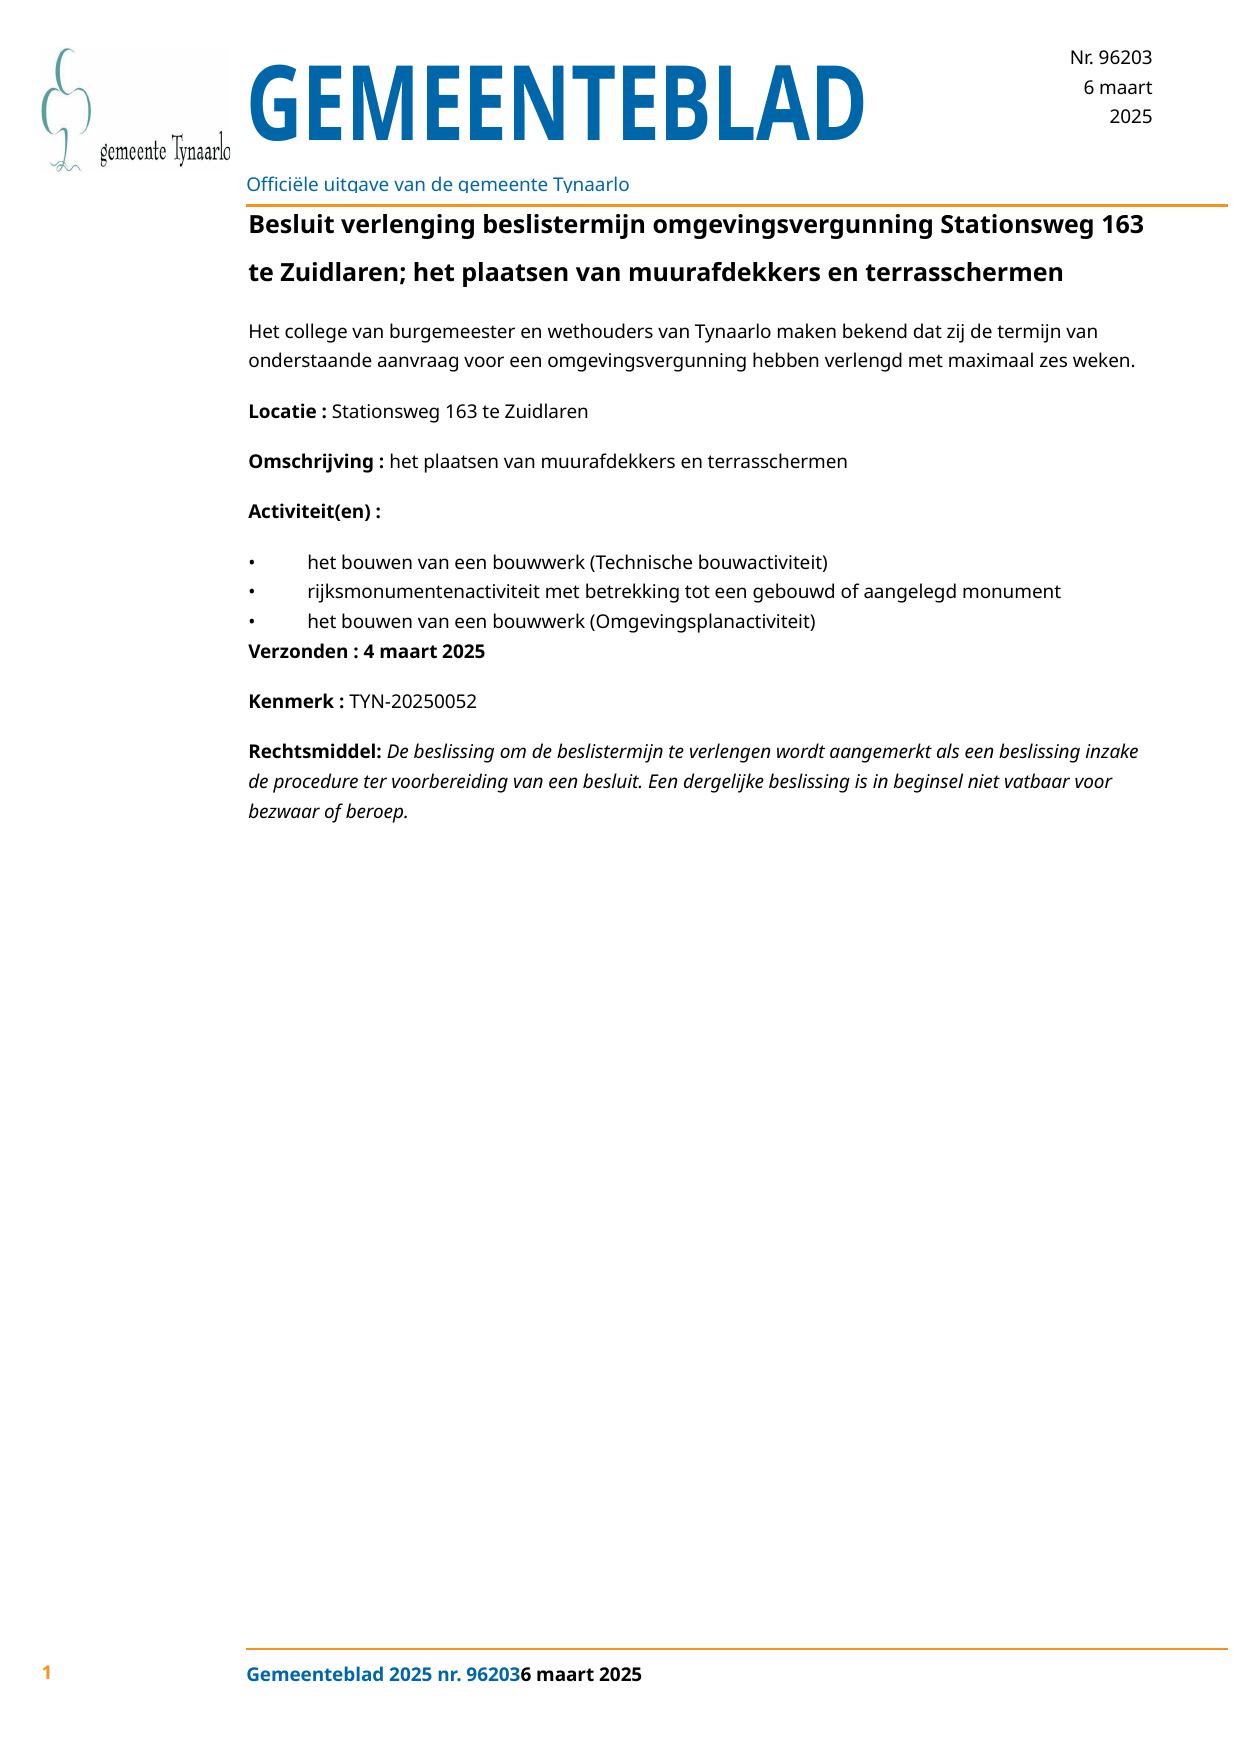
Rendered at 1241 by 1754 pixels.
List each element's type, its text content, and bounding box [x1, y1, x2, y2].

text Locatie : Stationsweg 163 te Zuidlaren [248, 398, 1152, 424]
text Verzonden : 4 maart 2025 [248, 638, 1152, 664]
picture [41, 47, 231, 172]
text Rechtsmiddel: De beslissing om de beslistermijn te verlengen wordt aangemerkt als een beslissing inzake de procedure ter voorbereiding van een besluit. Een dergelijke beslissing is in beginsel niet vatbaar voor bezwaar of beroep. [248, 739, 1152, 824]
text Besluit verlenging beslistermijn omgevingsvergunning Stationsweg 163 te Zuidlaren; het plaatsen van muurafdekkers en terrasschermen [248, 207, 1152, 288]
text Het college van burgemeester en wethouders van Tynaarlo maken bekend dat zij de termijn van onderstaande aanvraag voor een omgevingsvergunning hebben verlengd met maximaal zes weken. [248, 318, 1152, 373]
text Omschrijving : het plaatsen van muurafdekkers en terrasschermen [248, 448, 1152, 474]
list het bouwen van een bouwwerk (Omgevingsplanactiviteit) [248, 608, 1152, 634]
text Kenmerk : TYN-20250052 [248, 688, 1152, 714]
text Activiteit(en) : [248, 499, 1152, 524]
list rijksmonumentenactiviteit met betrekking tot een gebouwd of aangelegd monument [248, 579, 1152, 604]
list het bouwen van een bouwwerk (Technische bouwactiviteit) [248, 549, 1152, 575]
